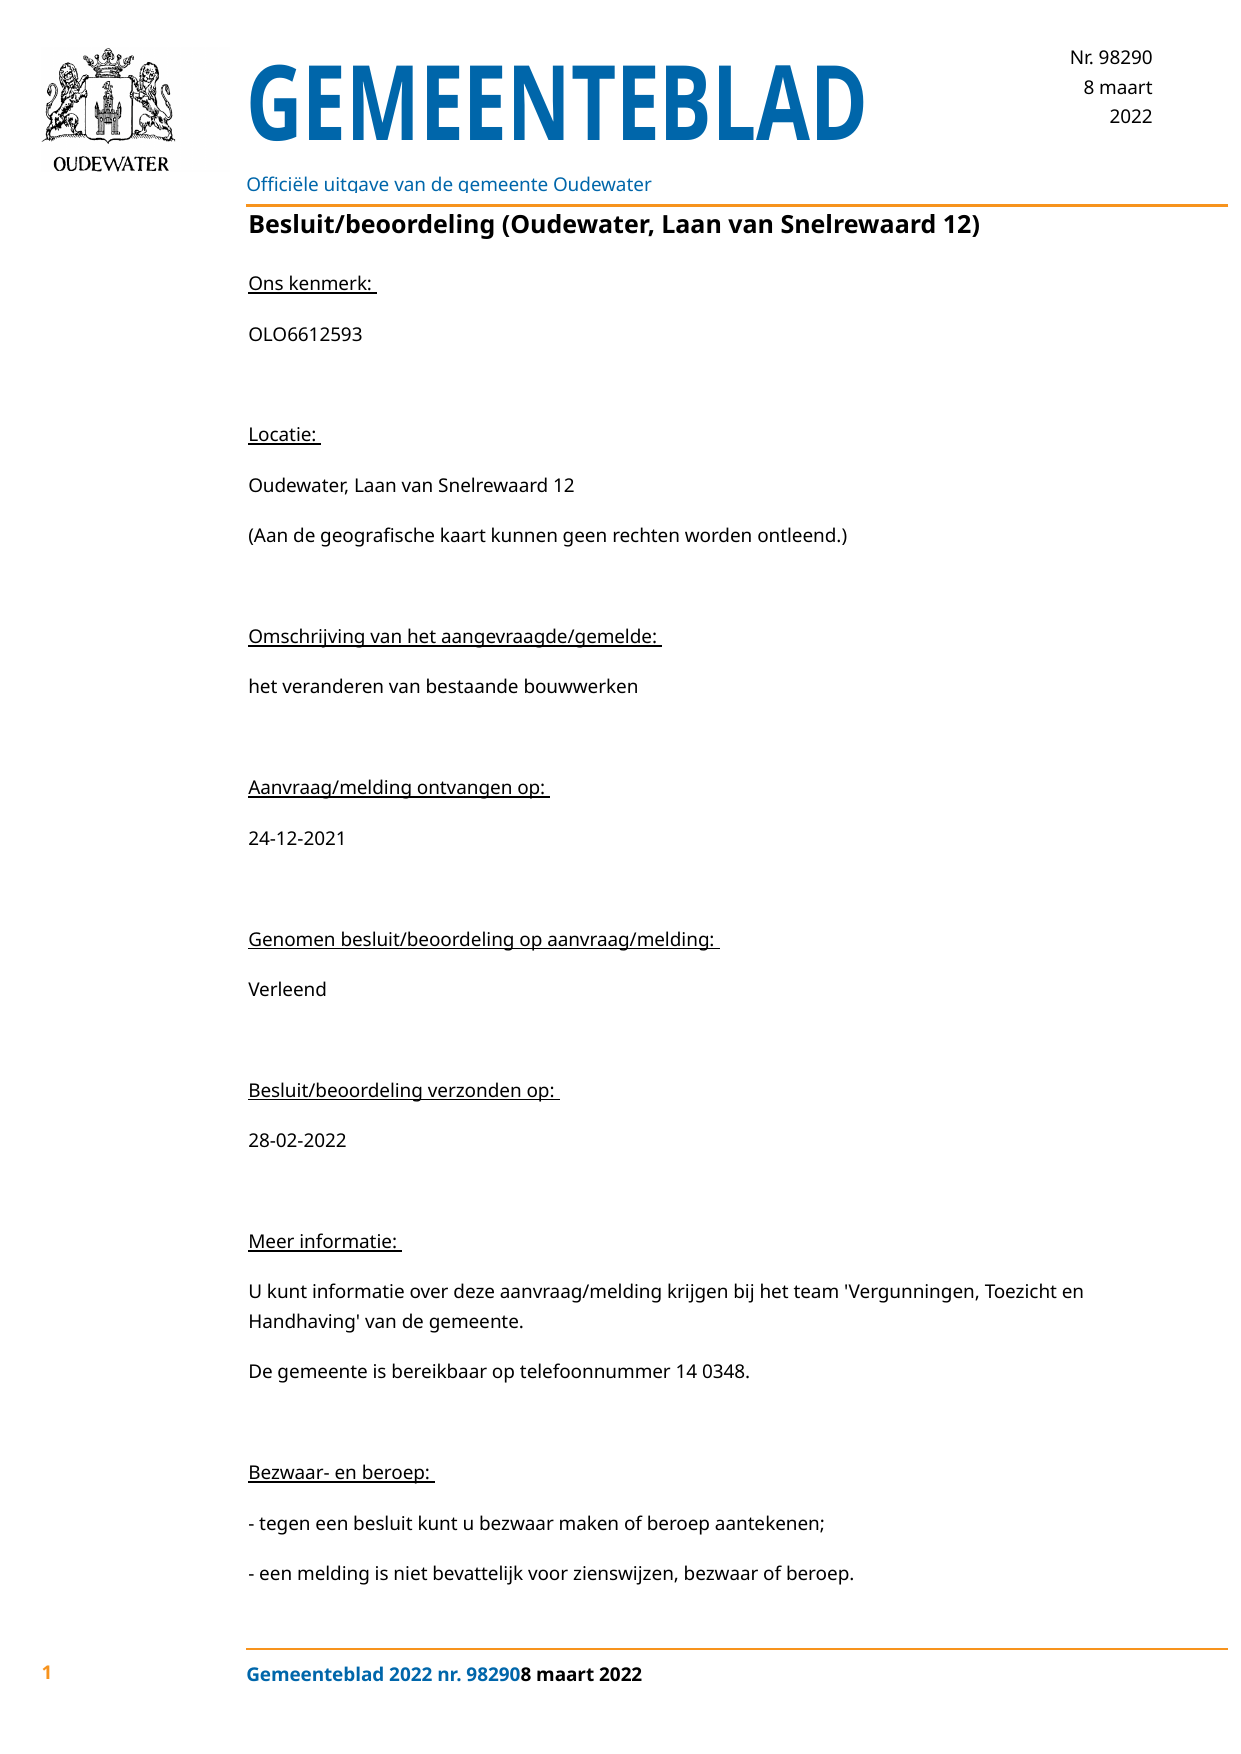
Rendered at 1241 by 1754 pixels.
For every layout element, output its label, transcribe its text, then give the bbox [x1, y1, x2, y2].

text (Aan de geografische kaart kunnen geen rechten worden ontleend.) [248, 522, 1152, 548]
text Genomen besluit/beoordeling op aanvraag/melding: [248, 926, 1152, 951]
text - tegen een besluit kunt u bezwaar maken of beroep aantekenen; [248, 1510, 1152, 1536]
text Ons kenmerk: [248, 270, 1152, 296]
text Oudewater, Laan van Snelrewaard 12 [248, 472, 1152, 498]
text Omschrijving van het aangevraagde/gemelde: [248, 623, 1152, 649]
text Besluit/beoordeling verzonden op: [248, 1077, 1152, 1103]
text het veranderen van bestaande bouwwerken [248, 674, 1152, 699]
picture [41, 47, 231, 172]
text U kunt informatie over deze aanvraag/melding krijgen bij het team 'Vergunningen, Toezicht en Handhaving' van de gemeente. [248, 1279, 1152, 1334]
text 24-12-2021 [248, 825, 1152, 851]
text - een melding is niet bevattelijk voor zienswijzen, bezwaar of beroep. [248, 1560, 1152, 1586]
text Bezwaar- en beroep: [248, 1459, 1152, 1485]
text De gemeente is bereikbaar op telefoonnummer 14 0348. [248, 1359, 1152, 1384]
text Verleend [248, 976, 1152, 1002]
text Besluit/beoordeling (Oudewater, Laan van Snelrewaard 12) [248, 207, 1152, 241]
text Aanvraag/melding ontvangen op: [248, 774, 1152, 800]
text Meer informatie: [248, 1228, 1152, 1254]
text OLO6612593 [248, 321, 1152, 346]
text 28-02-2022 [248, 1127, 1152, 1153]
text Locatie: [248, 422, 1152, 447]
